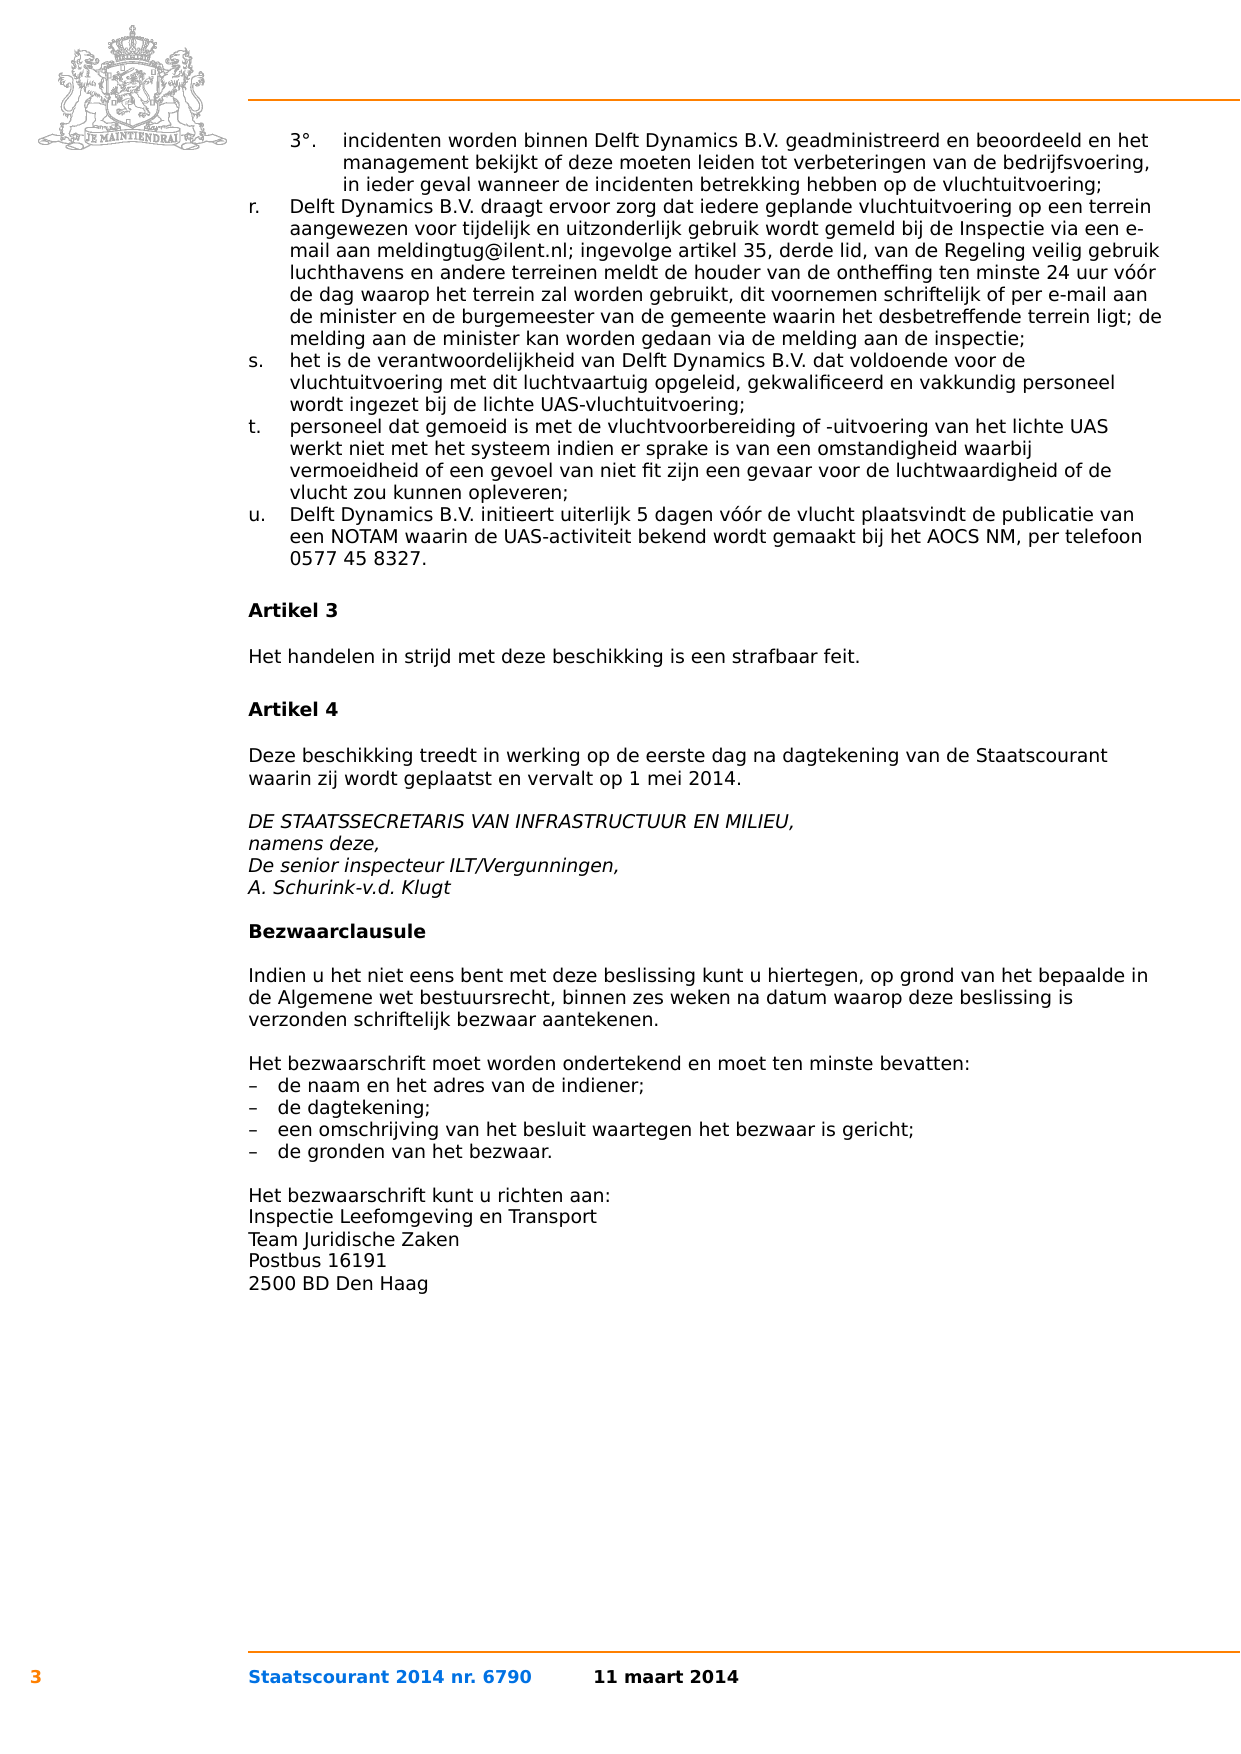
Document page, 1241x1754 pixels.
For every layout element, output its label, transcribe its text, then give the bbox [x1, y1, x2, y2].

text Team Juridische Zaken [248, 1228, 1163, 1250]
text Deze beschikking treedt in werking op de eerste dag na dagtekening van de Staatscourant waarin zij wordt geplaatst en vervalt op 1 mei 2014. [248, 745, 1163, 789]
text Postbus 16191 [248, 1250, 1163, 1272]
text r. Delft Dynamics B.V. draagt ervoor zorg dat iedere geplande vluchtuitvoering op een terrein aangewezen voor tijdelijk en uitzonderlijk gebruik wordt gemeld bij de Inspectie via een e-mail aan meldingtug@ilent.nl; ingevolge artikel 35, derde lid, van de Regeling veilig gebruik luchthavens en andere terreinen meldt de houder van de ontheffing ten minste 24 uur vóór de dag waarop het terrein zal worden gebruikt, dit voornemen schriftelijk of per e-mail aan de minister en de burgemeester van de gemeente waarin het desbetreffende terrein ligt; de melding aan de minister kan worden gedaan via de melding aan de inspectie; [248, 196, 1163, 350]
text 2500 BD Den Haag [248, 1272, 1163, 1294]
subtitle Artikel 4 [248, 698, 1163, 720]
text Indien u het niet eens bent met deze beslissing kunt u hiertegen, op grond van het bepaalde in de Algemene wet bestuursrecht, binnen zes weken na datum waarop deze beslissing is verzonden schriftelijk bezwaar aantekenen. [248, 965, 1163, 1031]
picture [38, 25, 227, 150]
text t. personeel dat gemoeid is met de vluchtvoorbereiding of -uitvoering van het lichte UAS werkt niet met het systeem indien er sprake is van een omstandigheid waarbij vermoeidheid of een gevoel van niet fit zijn een gevaar voor de luchtwaardigheid of de vlucht zou kunnen opleveren; [248, 416, 1163, 503]
text Inspectie Leefomgeving en Transport [248, 1206, 1163, 1228]
text – de dagtekening; [248, 1097, 1163, 1119]
text Het bezwaarschrift moet worden ondertekend en moet ten minste bevatten: [248, 1053, 1163, 1075]
text Het handelen in strijd met deze beschikking is een strafbaar feit. [248, 646, 1163, 668]
text – een omschrijving van het besluit waartegen het bezwaar is gericht; [248, 1119, 1163, 1141]
text s. het is de verantwoordelijkheid van Delft Dynamics B.V. dat voldoende voor de vluchtuitvoering met dit luchtvaartuig opgeleid, gekwalificeerd en vakkundig personeel wordt ingezet bij de lichte UAS-vluchtuitvoering; [248, 350, 1163, 416]
text 3°. incidenten worden binnen Delft Dynamics B.V. geadministreerd en beoordeeld en het management bekijkt of deze moeten leiden tot verbeteringen van de bedrijfsvoering, in ieder geval wanneer de incidenten betrekking hebben op de vluchtuitvoering; [289, 130, 1163, 196]
text DE STAATSSECRETARIS VAN INFRASTRUCTUUR EN MILIEU, namens deze, De senior inspecteur ILT/Vergunningen, A. Schurink-v.d. Klugt [248, 811, 1163, 899]
text u. Delft Dynamics B.V. initieert uiterlijk 5 dagen vóór de vlucht plaatsvindt de publicatie van een NOTAM waarin de UAS-activiteit bekend wordt gemaakt bij het AOCS NM, per telefoon 0577 45 8327. [248, 503, 1163, 569]
subtitle Artikel 3 [248, 599, 1163, 621]
text Het bezwaarschrift kunt u richten aan: [248, 1184, 1163, 1206]
text Bezwaarclausule [248, 921, 1163, 943]
text – de naam en het adres van de indiener; [248, 1075, 1163, 1097]
text – de gronden van het bezwaar. [248, 1141, 1163, 1163]
